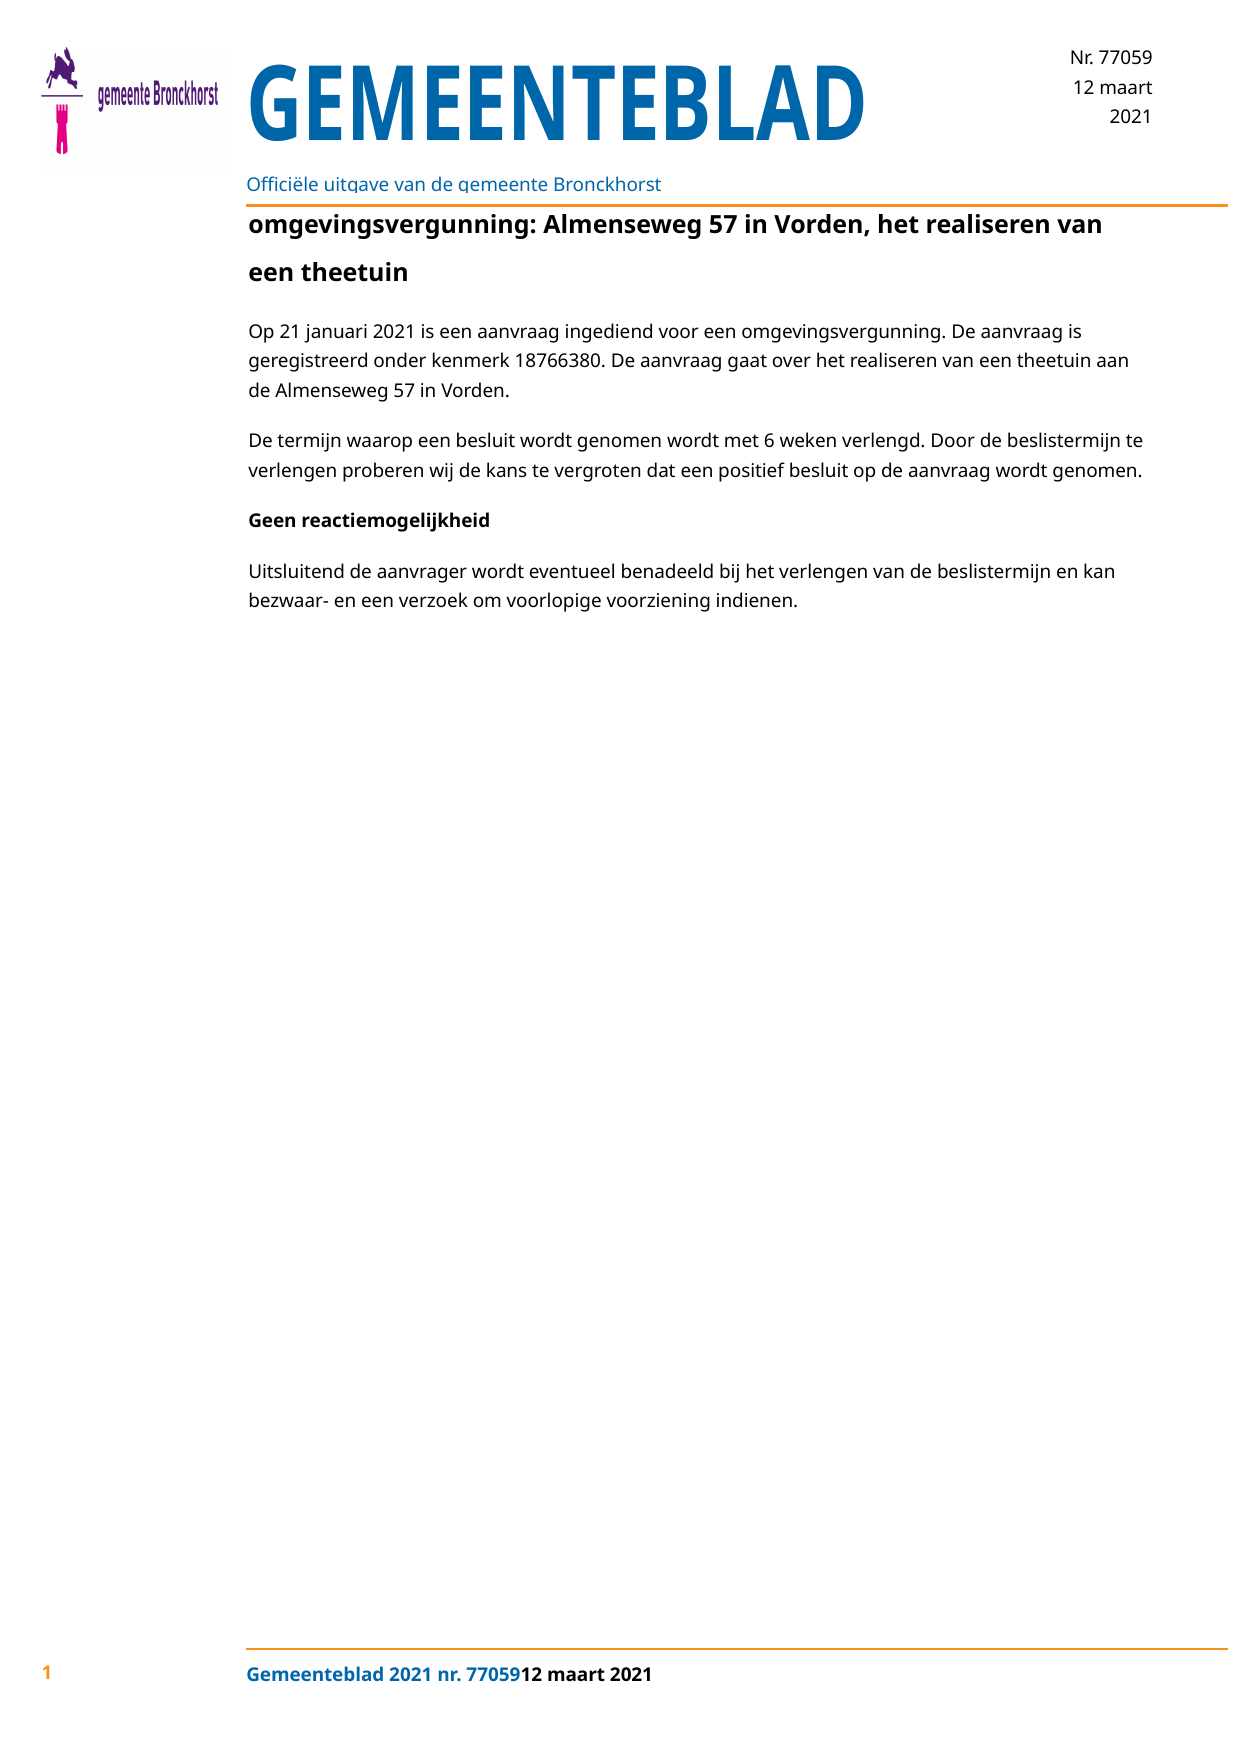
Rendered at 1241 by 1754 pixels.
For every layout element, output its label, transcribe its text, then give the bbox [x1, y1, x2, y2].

picture [41, 47, 231, 172]
text omgevingsvergunning: Almenseweg 57 in Vorden, het realiseren van een theetuin [248, 207, 1152, 288]
text Geen reactiemogelijkheid [248, 507, 1152, 533]
text Op 21 januari 2021 is een aanvraag ingediend voor een omgevingsvergunning. De aanvraag is geregistreerd onder kenmerk 18766380. De aanvraag gaat over het realiseren van een theetuin aan de Almenseweg 57 in Vorden. [248, 318, 1152, 403]
text De termijn waarop een besluit wordt genomen wordt met 6 weken verlengd. Door de beslistermijn te verlengen proberen wij de kans te vergroten dat een positief besluit op de aanvraag wordt genomen. [248, 427, 1152, 483]
text Uitsluitend de aanvrager wordt eventueel benadeeld bij het verlengen van de beslistermijn en kan bezwaar- en een verzoek om voorlopige voorziening indienen. [248, 558, 1152, 613]
